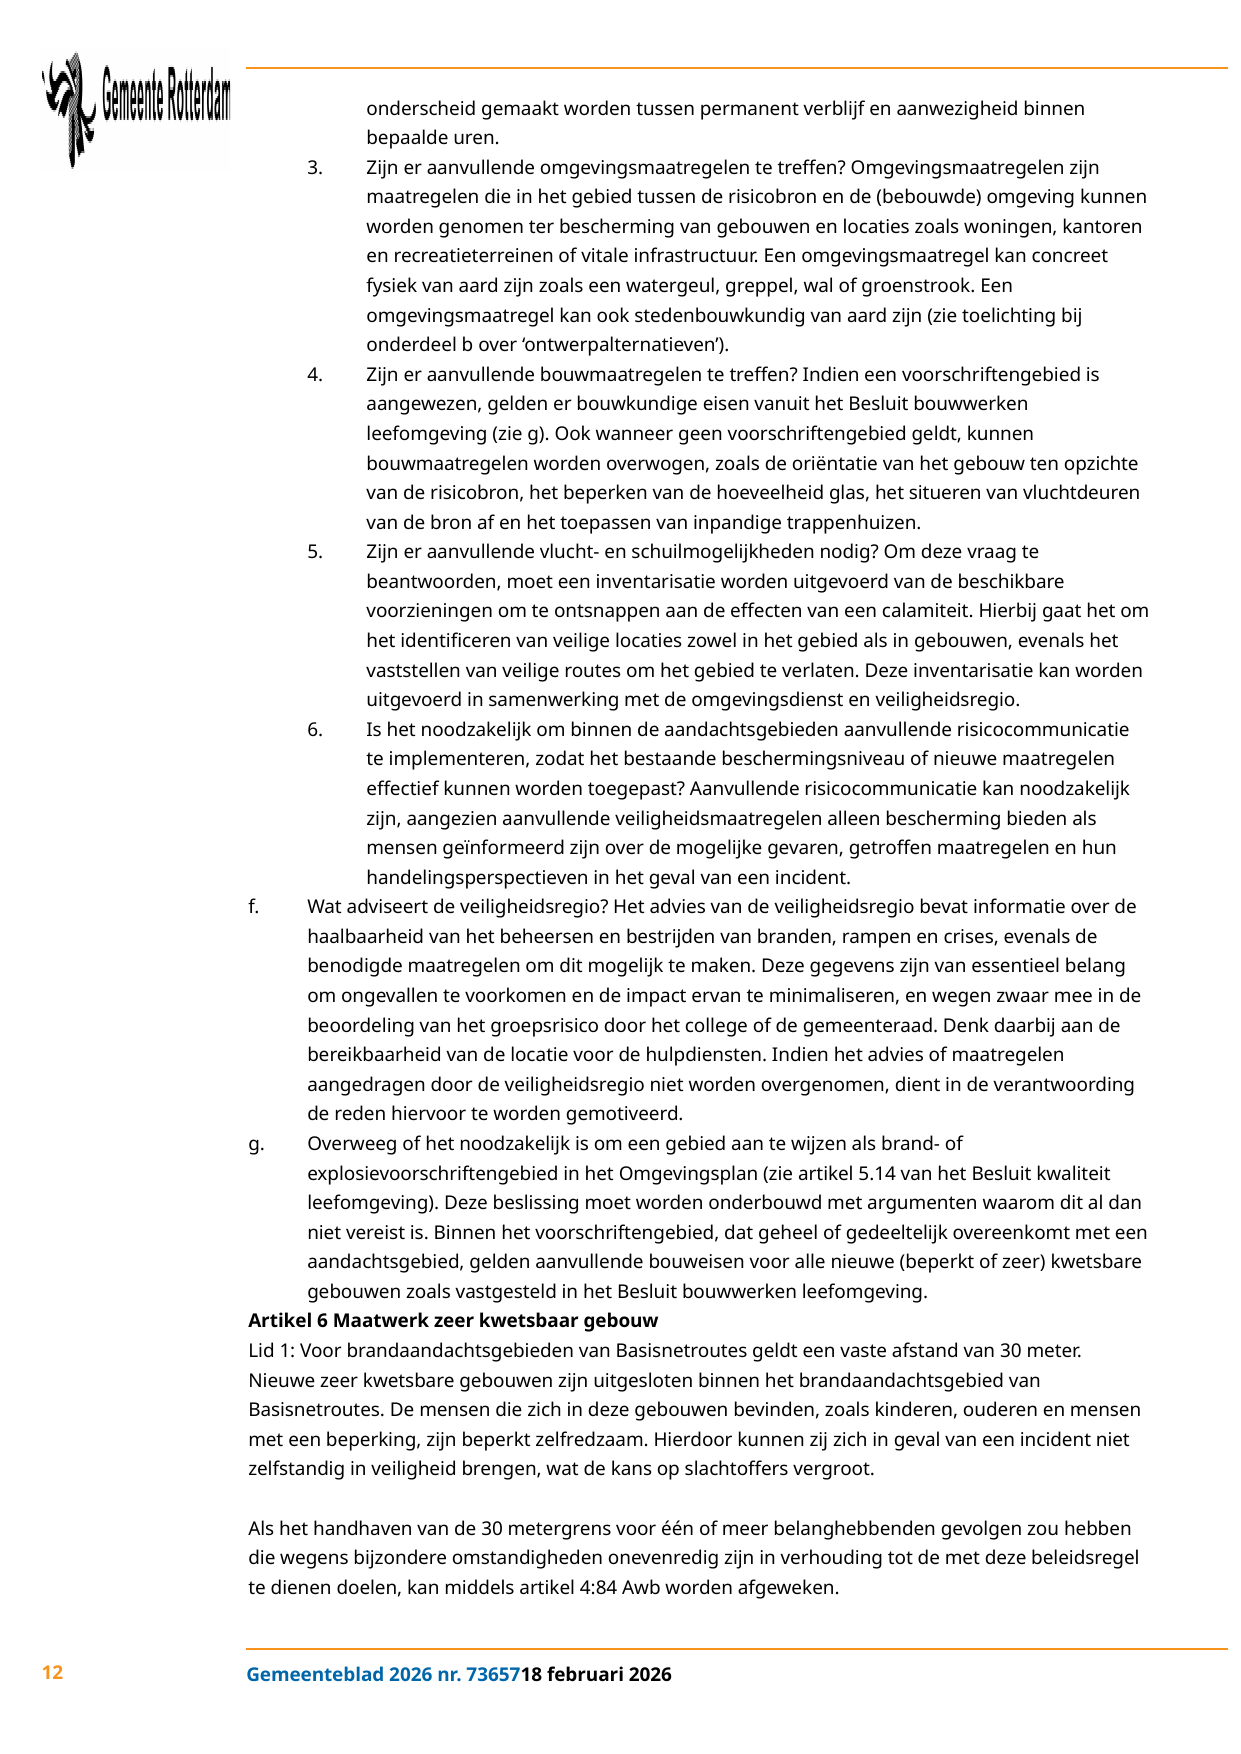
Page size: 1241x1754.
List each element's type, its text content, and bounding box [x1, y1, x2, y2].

list Zijn er aanvullende bouwmaatregelen te treffen? Indien een voorschriftengebied is aangewezen, gelden er bouwkundige eisen vanuit het Besluit bouwwerken leefomgeving (zie g). Ook wanneer geen voorschriftengebied geldt, kunnen bouwmaatregelen worden overwogen, zoals de oriëntatie van het gebouw ten opzichte van de risicobron, het beperken van de hoeveelheid glas, het situeren van vluchtdeuren van de bron af en het toepassen van inpandige trappenhuizen. [307, 361, 1152, 535]
text Artikel 6 Maatwerk zeer kwetsbaar gebouw [248, 1308, 1152, 1333]
text Lid 1: Voor brandaandachtsgebieden van Basisnetroutes geldt een vaste afstand van 30 meter. Nieuwe zeer kwetsbare gebouwen zijn uitgesloten binnen het brandaandachtsgebied van Basisnetroutes. De mensen die zich in deze gebouwen bevinden, zoals kinderen, ouderen en mensen met een beperking, zijn beperkt zelfredzaam. Hierdoor kunnen zij zich in geval van een incident niet zelfstandig in veiligheid brengen, wat de kans op slachtoffers vergroot. [248, 1337, 1152, 1481]
picture [41, 47, 231, 172]
text Als het handhaven van de 30 metergrens voor één of meer belanghebbenden gevolgen zou hebben die wegens bijzondere omstandigheden onevenredig zijn in verhouding tot de met deze beleidsregel te dienen doelen, kan middels artikel 4:84 Awb worden afgeweken. [248, 1515, 1152, 1600]
list Zijn er aanvullende vlucht- en schuilmogelijkheden nodig? Om deze vraag te beantwoorden, moet een inventarisatie worden uitgevoerd van de beschikbare voorzieningen om te ontsnappen aan de effecten van een calamiteit. Hierbij gaat het om het identificeren van veilige locaties zowel in het gebied als in gebouwen, evenals het vaststellen van veilige routes om het gebied te verlaten. Deze inventarisatie kan worden uitgevoerd in samenwerking met de omgevingsdienst en veiligheidsregio. [307, 538, 1152, 712]
list Is het noodzakelijk om binnen de aandachtsgebieden aanvullende risicocommunicatie te implementeren, zodat het bestaande beschermingsniveau of nieuwe maatregelen effectief kunnen worden toegepast? Aanvullende risicocommunicatie kan noodzakelijk zijn, aangezien aanvullende veiligheidsmaatregelen alleen bescherming bieden als mensen geïnformeerd zijn over de mogelijke gevaren, getroffen maatregelen en hun handelingsperspectieven in het geval van een incident. [307, 716, 1152, 890]
list Zijn er aanvullende omgevingsmaatregelen te treffen? Omgevingsmaatregelen zijn maatregelen die in het gebied tussen de risicobron en de (bebouwde) omgeving kunnen worden genomen ter bescherming van gebouwen en locaties zoals woningen, kantoren en recreatieterreinen of vitale infrastructuur. Een omgevingsmaatregel kan concreet fysiek van aard zijn zoals een watergeul, greppel, wal of groenstrook. Een omgevingsmaatregel kan ook stedenbouwkundig van aard zijn (zie toelichting bij onderdeel b over ‘ontwerpalternatieven’). [307, 154, 1152, 357]
list Overweeg of het noodzakelijk is om een gebied aan te wijzen als brand- of explosievoorschriftengebied in het Omgevingsplan (zie artikel 5.14 van het Besluit kwaliteit leefomgeving). Deze beslissing moet worden onderbouwd met argumenten waarom dit al dan niet vereist is. Binnen het voorschriftengebied, dat geheel of gedeeltelijk overeenkomt met een aandachtsgebied, gelden aanvullende bouweisen voor alle nieuwe (beperkt of zeer) kwetsbare gebouwen zoals vastgesteld in het Besluit bouwwerken leefomgeving. [248, 1130, 1152, 1304]
list onderscheid gemaakt worden tussen permanent verblijf en aanwezigheid binnen bepaalde uren. [307, 95, 1152, 150]
list Wat adviseert de veiligheidsregio? Het advies van de veiligheidsregio bevat informatie over de haalbaarheid van het beheersen en bestrijden van branden, rampen en crises, evenals de benodigde maatregelen om dit mogelijk te maken. Deze gegevens zijn van essentieel belang om ongevallen te voorkomen en de impact ervan te minimaliseren, en wegen zwaar mee in de beoordeling van het groepsrisico door het college of de gemeenteraad. Denk daarbij aan de bereikbaarheid van de locatie voor de hulpdiensten. Indien het advies of maatregelen aangedragen door de veiligheidsregio niet worden overgenomen, dient in de verantwoording de reden hiervoor te worden gemotiveerd. [248, 893, 1152, 1126]
